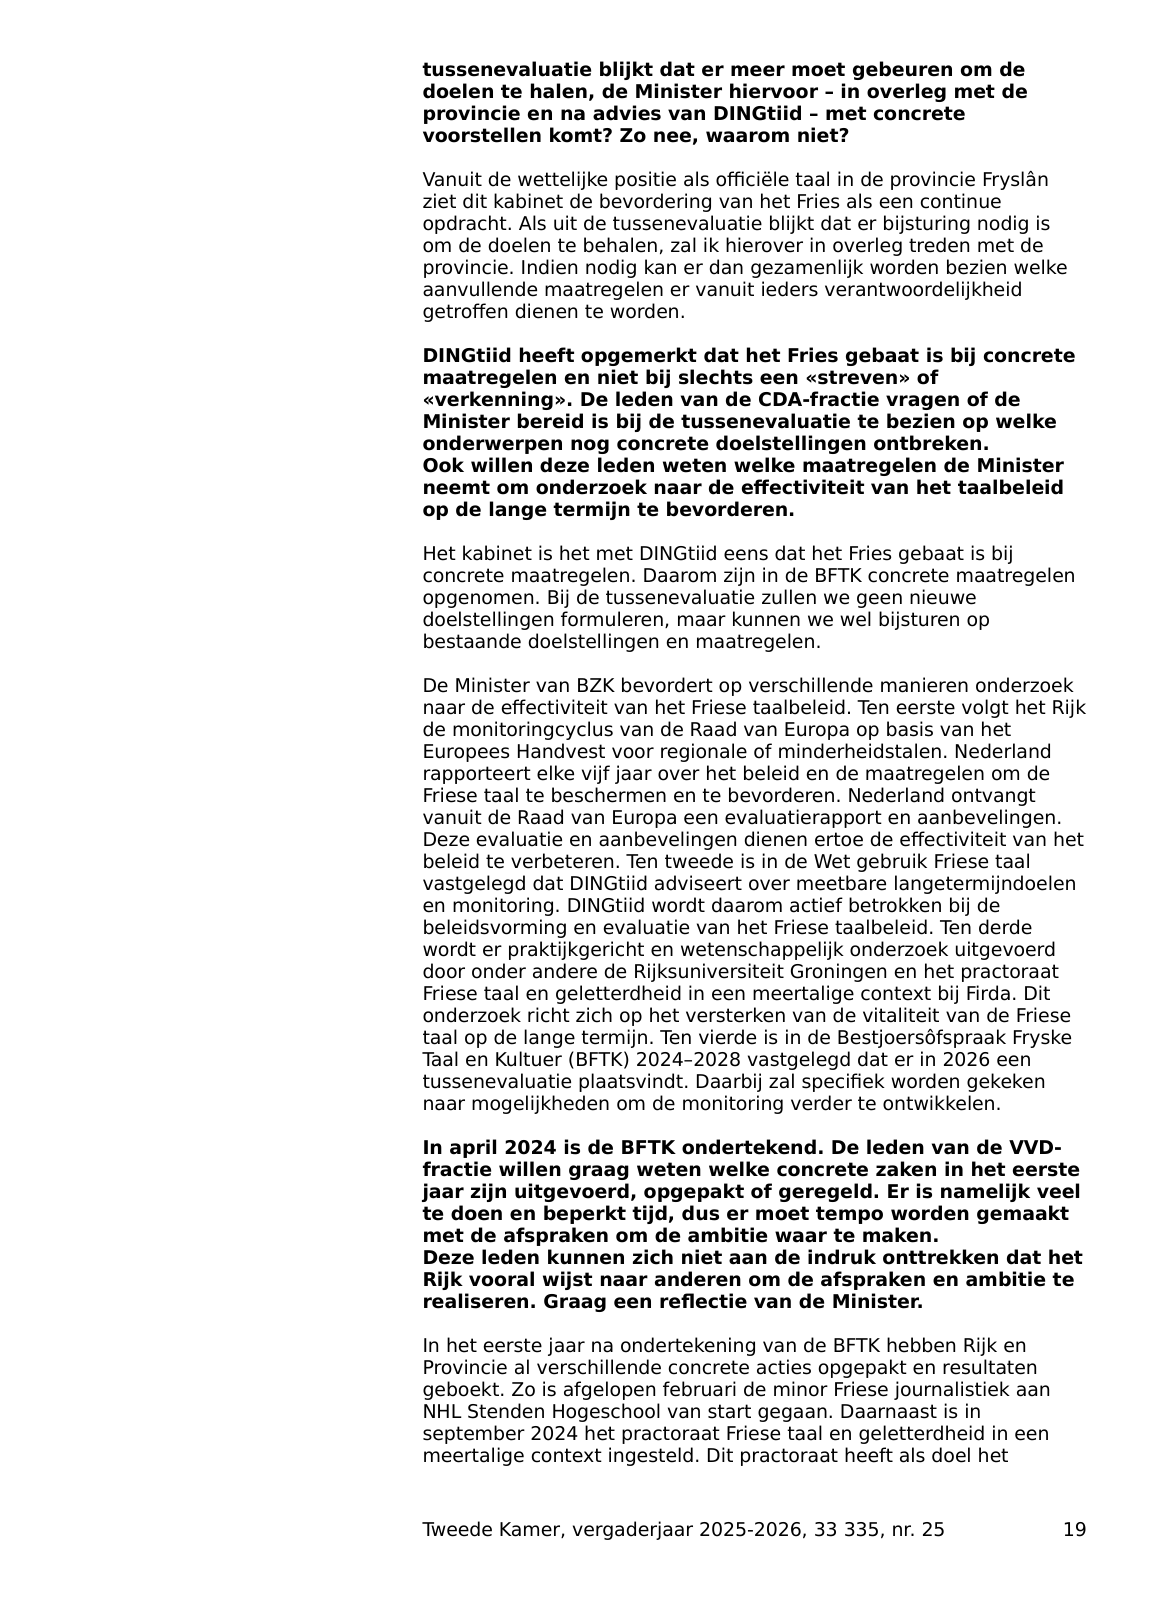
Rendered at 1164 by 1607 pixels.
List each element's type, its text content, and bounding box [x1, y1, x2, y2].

text Deze leden kunnen zich niet aan de indruk onttrekken dat het Rijk vooral wijst naar anderen om de afspraken en ambitie te realiseren. Graag een reflectie van de Minister. [422, 1247, 1087, 1313]
text tussenevaluatie blijkt dat er meer moet gebeuren om de doelen te halen, de Minister hiervoor – in overleg met de provincie en na advies van DINGtiid – met concrete voorstellen komt? Zo nee, waarom niet? [422, 59, 1087, 147]
text Ook willen deze leden weten welke maatregelen de Minister neemt om onderzoek naar de effectiviteit van het taalbeleid op de lange termijn te bevorderen. [422, 455, 1087, 521]
text Het kabinet is het met DINGtiid eens dat het Fries gebaat is bij concrete maatregelen. Daarom zijn in de BFTK concrete maatregelen opgenomen. Bij de tussenevaluatie zullen we geen nieuwe doelstellingen formuleren, maar kunnen we wel bijsturen op bestaande doelstellingen en maatregelen. [422, 543, 1087, 653]
text In april 2024 is de BFTK ondertekend. De leden van de VVD-fractie willen graag weten welke concrete zaken in het eerste jaar zijn uitgevoerd, opgepakt of geregeld. Er is namelijk veel te doen en beperkt tijd, dus er moet tempo worden gemaakt met de afspraken om de ambitie waar te maken. [422, 1137, 1087, 1247]
text De Minister van BZK bevordert op verschillende manieren onderzoek naar de effectiviteit van het Friese taalbeleid. Ten eerste volgt het Rijk de monitoringcyclus van de Raad van Europa op basis van het Europees Handvest voor regionale of minderheidstalen. Nederland rapporteert elke vijf jaar over het beleid en de maatregelen om de Friese taal te beschermen en te bevorderen. Nederland ontvangt vanuit de Raad van Europa een evaluatierapport en aanbevelingen. Deze evaluatie en aanbevelingen dienen ertoe de effectiviteit van het beleid te verbeteren. Ten tweede is in de Wet gebruik Friese taal vastgelegd dat DINGtiid adviseert over meetbare langetermijndoelen en monitoring. DINGtiid wordt daarom actief betrokken bij de beleidsvorming en evaluatie van het Friese taalbeleid. Ten derde wordt er praktijkgericht en wetenschappelijk onderzoek uitgevoerd door onder andere de Rijksuniversiteit Groningen en het practoraat Friese taal en geletterdheid in een meertalige context bij Firda. Dit onderzoek richt zich op het versterken van de vitaliteit van de Friese taal op de lange termijn. Ten vierde is in de Bestjoersôfspraak Fryske Taal en Kultuer (BFTK) 2024–2028 vastgelegd dat er in 2026 een tussenevaluatie plaatsvindt. Daarbij zal specifiek worden gekeken naar mogelijkheden om de monitoring verder te ontwikkelen. [422, 675, 1087, 1115]
text DINGtiid heeft opgemerkt dat het Fries gebaat is bij concrete maatregelen en niet bij slechts een «streven» of «verkenning». De leden van de CDA-fractie vragen of de Minister bereid is bij de tussenevaluatie te bezien op welke onderwerpen nog concrete doelstellingen ontbreken. [422, 345, 1087, 455]
text Vanuit de wettelijke positie als officiële taal in de provincie Fryslân ziet dit kabinet de bevordering van het Fries als een continue opdracht. Als uit de tussenevaluatie blijkt dat er bijsturing nodig is om de doelen te behalen, zal ik hierover in overleg treden met de provincie. Indien nodig kan er dan gezamenlijk worden bezien welke aanvullende maatregelen er vanuit ieders verantwoordelijkheid getroffen dienen te worden. [422, 169, 1087, 323]
text In het eerste jaar na ondertekening van de BFTK hebben Rijk en Provincie al verschillende concrete acties opgepakt en resultaten geboekt. Zo is afgelopen februari de minor Friese journalistiek aan NHL Stenden Hogeschool van start gegaan. Daarnaast is in september 2024 het practoraat Friese taal en geletterdheid in een meertalige context ingesteld. Dit practoraat heeft als doel het [422, 1335, 1087, 1467]
